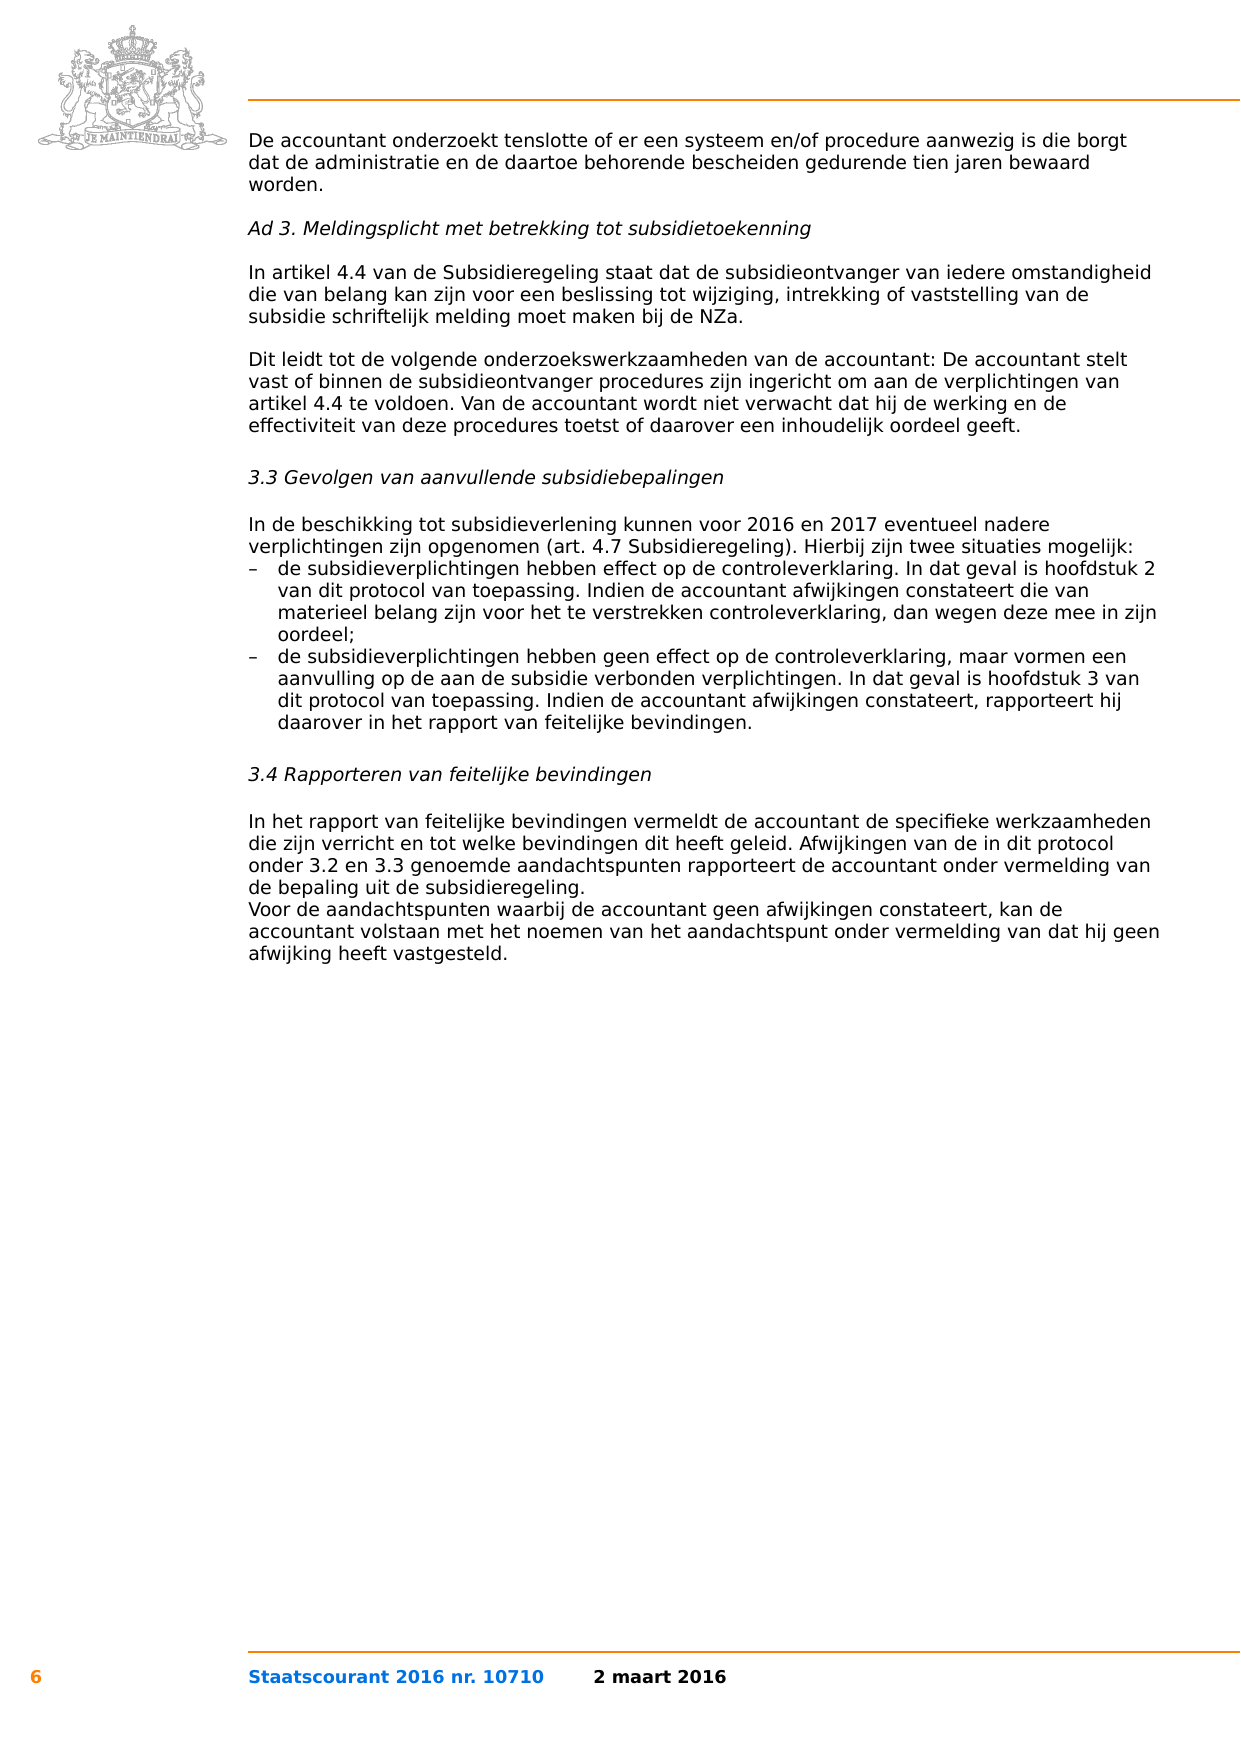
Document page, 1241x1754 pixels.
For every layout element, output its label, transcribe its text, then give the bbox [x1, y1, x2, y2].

picture [38, 25, 227, 150]
text In de beschikking tot subsidieverlening kunnen voor 2016 en 2017 eventueel nadere verplichtingen zijn opgenomen (art. 4.7 Subsidieregeling). Hierbij zijn twee situaties mogelijk: [248, 514, 1163, 558]
text In artikel 4.4 van de Subsidieregeling staat dat de subsidieontvanger van iedere omstandigheid die van belang kan zijn voor een beslissing tot wijziging, intrekking of vaststelling van de subsidie schriftelijk melding moet maken bij de NZa. [248, 262, 1163, 327]
text De accountant onderzoekt tenslotte of er een systeem en/of procedure aanwezig is die borgt dat de administratie en de daartoe behorende bescheiden gedurende tien jaren bewaard worden. [248, 130, 1163, 196]
text In het rapport van feitelijke bevindingen vermeldt de accountant de specifieke werkzaamheden die zijn verricht en tot welke bevindingen dit heeft geleid. Afwijkingen van de in dit protocol onder 3.2 en 3.3 genoemde aandachtspunten rapporteert de accountant onder vermelding van de bepaling uit de subsidieregeling. [248, 811, 1163, 899]
text – de subsidieverplichtingen hebben geen effect op de controleverklaring, maar vormen een aanvulling op de aan de subsidie verbonden verplichtingen. In dat geval is hoofdstuk 3 van dit protocol van toepassing. Indien de accountant afwijkingen constateert, rapporteert hij daarover in het rapport van feitelijke bevindingen. [248, 646, 1163, 734]
subtitle 3.3 Gevolgen van aanvullende subsidiebepalingen [248, 467, 1163, 489]
text Voor de aandachtspunten waarbij de accountant geen afwijkingen constateert, kan de accountant volstaan met het noemen van het aandachtspunt onder vermelding van dat hij geen afwijking heeft vastgesteld. [248, 899, 1163, 965]
subtitle Ad 3. Meldingsplicht met betrekking tot subsidietoekenning [248, 218, 1163, 240]
text – de subsidieverplichtingen hebben effect op de controleverklaring. In dat geval is hoofdstuk 2 van dit protocol van toepassing. Indien de accountant afwijkingen constateert die van materieel belang zijn voor het te verstrekken controleverklaring, dan wegen deze mee in zijn oordeel; [248, 558, 1163, 646]
text Dit leidt tot de volgende onderzoekswerkzaamheden van de accountant: De accountant stelt vast of binnen de subsidieontvanger procedures zijn ingericht om aan de verplichtingen van artikel 4.4 te voldoen. Van de accountant wordt niet verwacht dat hij de werking en de effectiviteit van deze procedures toetst of daarover een inhoudelijk oordeel geeft. [248, 349, 1163, 437]
subtitle 3.4 Rapporteren van feitelijke bevindingen [248, 764, 1163, 786]
